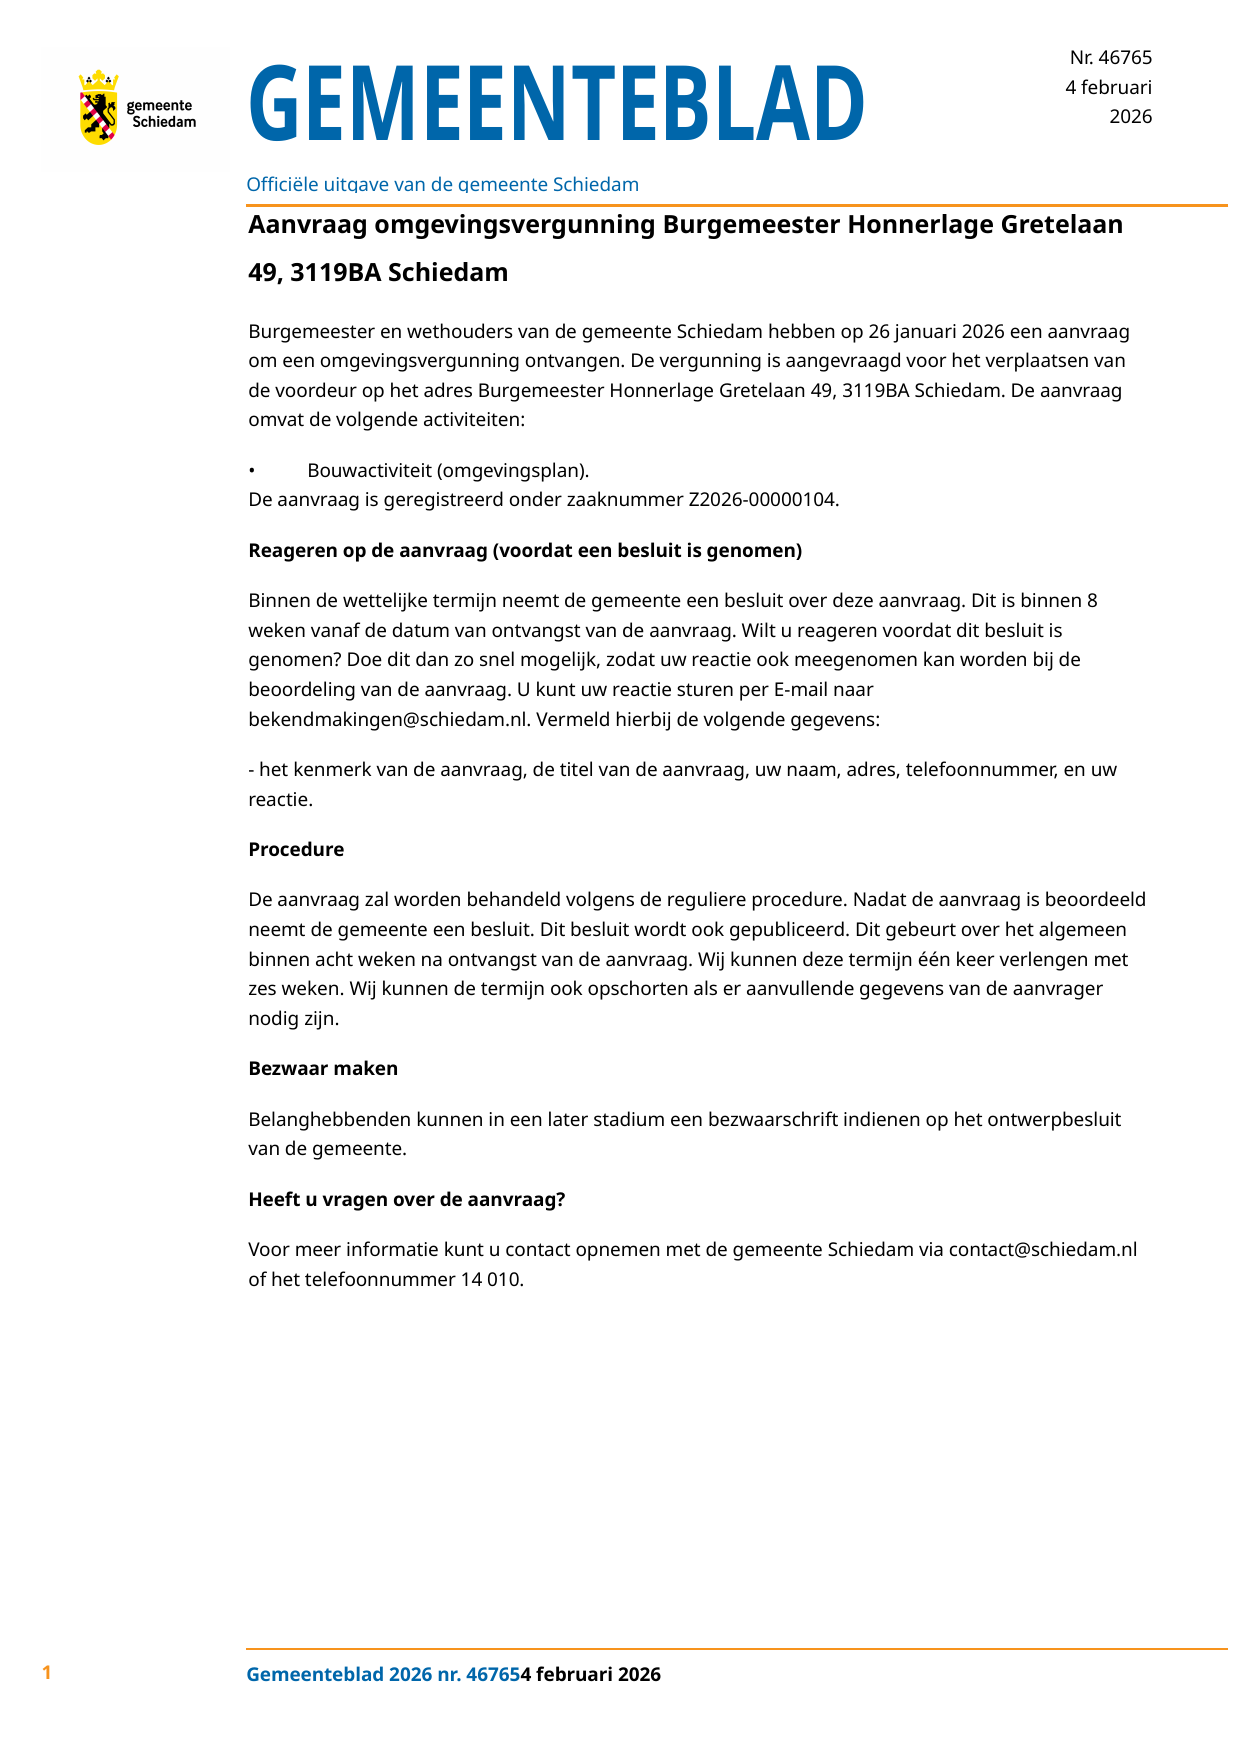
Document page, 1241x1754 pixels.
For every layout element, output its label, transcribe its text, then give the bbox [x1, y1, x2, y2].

text Burgemeester en wethouders van de gemeente Schiedam hebben op 26 januari 2026 een aanvraag om een omgevingsvergunning ontvangen. De vergunning is aangevraagd voor het verplaatsen van de voordeur op het adres Burgemeester Honnerlage Gretelaan 49, 3119BA Schiedam. De aanvraag omvat de volgende activiteiten: [248, 318, 1152, 432]
text Reageren op de aanvraag (voordat een besluit is genomen) [248, 537, 1152, 563]
text Binnen de wettelijke termijn neemt de gemeente een besluit over deze aanvraag. Dit is binnen 8 weken vanaf de datum van ontvangst van de aanvraag. Wilt u reageren voordat dit besluit is genomen? Doe dit dan zo snel mogelijk, zodat uw reactie ook meegenomen kan worden bij de beoordeling van de aanvraag. U kunt uw reactie sturen per E-mail naar bekendmakingen@schiedam.nl. Vermeld hierbij de volgende gegevens: [248, 587, 1152, 732]
text - het kenmerk van de aanvraag, de titel van de aanvraag, uw naam, adres, telefoonnummer, en uw reactie. [248, 756, 1152, 812]
text Voor meer informatie kunt u contact opnemen met de gemeente Schiedam via contact@schiedam.nl of het telefoonnummer 14 010. [248, 1236, 1152, 1292]
text De aanvraag is geregistreerd onder zaaknummer Z2026-00000104. [248, 487, 1152, 512]
text Heeft u vragen over de aanvraag? [248, 1186, 1152, 1212]
picture [41, 47, 231, 172]
text Bezwaar maken [248, 1055, 1152, 1081]
text Belanghebbenden kunnen in een later stadium een bezwaarschrift indienen op het ontwerpbesluit van de gemeente. [248, 1106, 1152, 1161]
list Bouwactiviteit (omgevingsplan). [248, 457, 1152, 483]
text De aanvraag zal worden behandeld volgens de reguliere procedure. Nadat de aanvraag is beoordeeld neemt de gemeente een besluit. Dit besluit wordt ook gepubliceerd. Dit gebeurt over het algemeen binnen acht weken na ontvangst van de aanvraag. Wij kunnen deze termijn één keer verlengen met zes weken. Wij kunnen de termijn ook opschorten als er aanvullende gegevens van de aanvrager nodig zijn. [248, 887, 1152, 1031]
text Aanvraag omgevingsvergunning Burgemeester Honnerlage Gretelaan 49, 3119BA Schiedam [248, 207, 1152, 288]
text Procedure [248, 836, 1152, 862]
